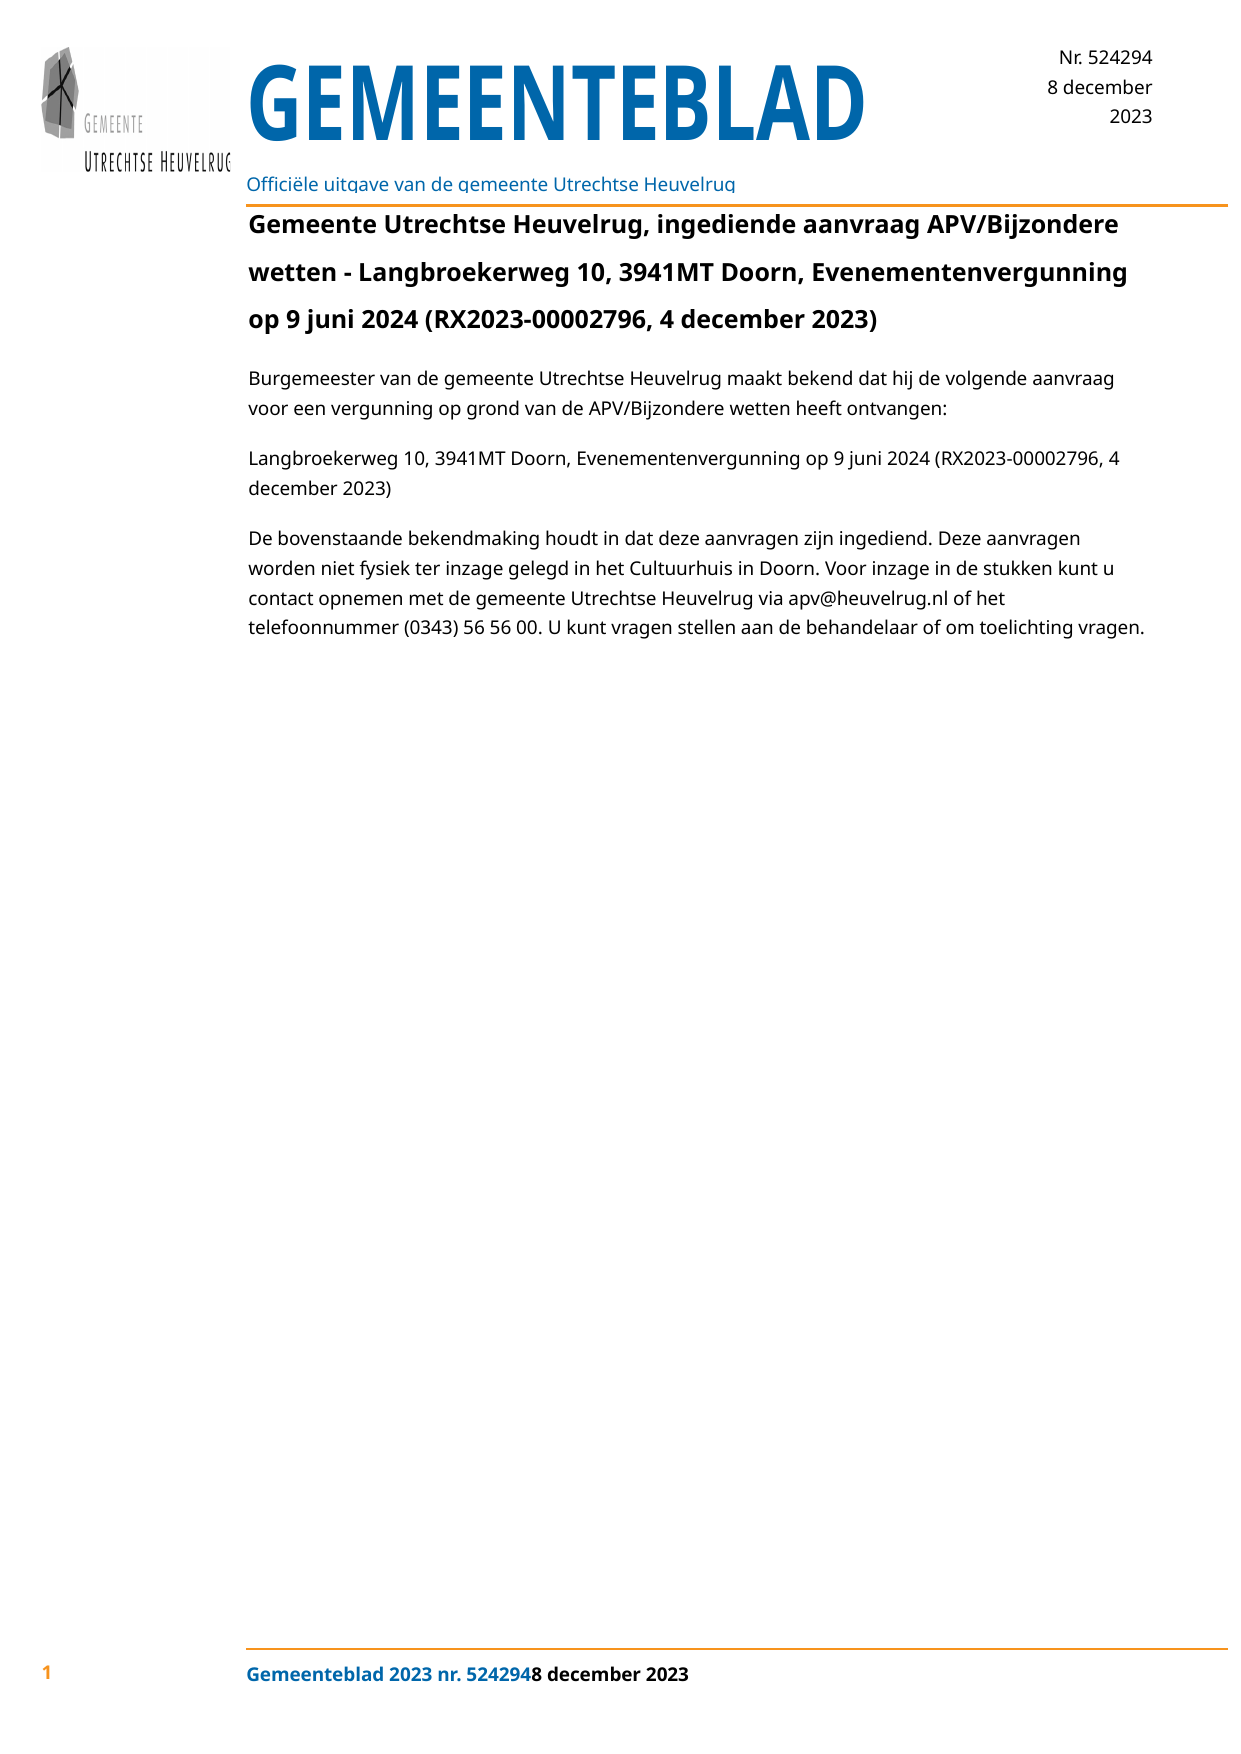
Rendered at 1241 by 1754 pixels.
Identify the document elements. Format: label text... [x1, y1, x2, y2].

text Langbroekerweg 10, 3941MT Doorn, Evenementenvergunning op 9 juni 2024 (RX2023-00002796, 4 december 2023) [248, 446, 1152, 501]
text Gemeente Utrechtse Heuvelrug, ingediende aanvraag APV/Bijzondere wetten - Langbroekerweg 10, 3941MT Doorn, Evenementenvergunning op 9 juni 2024 (RX2023-00002796, 4 december 2023) [248, 207, 1152, 336]
text De bovenstaande bekendmaking houdt in dat deze aanvragen zijn ingediend. Deze aanvragen worden niet fysiek ter inzage gelegd in het Cultuurhuis in Doorn. Voor inzage in de stukken kunt u contact opnemen met de gemeente Utrechtse Heuvelrug via apv@heuvelrug.nl of het telefoonnummer (0343) 56 56 00. U kunt vragen stellen aan de behandelaar of om toelichting vragen. [248, 526, 1152, 640]
text Burgemeester van de gemeente Utrechtse Heuvelrug maakt bekend dat hij de volgende aanvraag voor een vergunning op grond van de APV/Bijzondere wetten heeft ontvangen: [248, 366, 1152, 421]
picture [41, 47, 231, 172]
